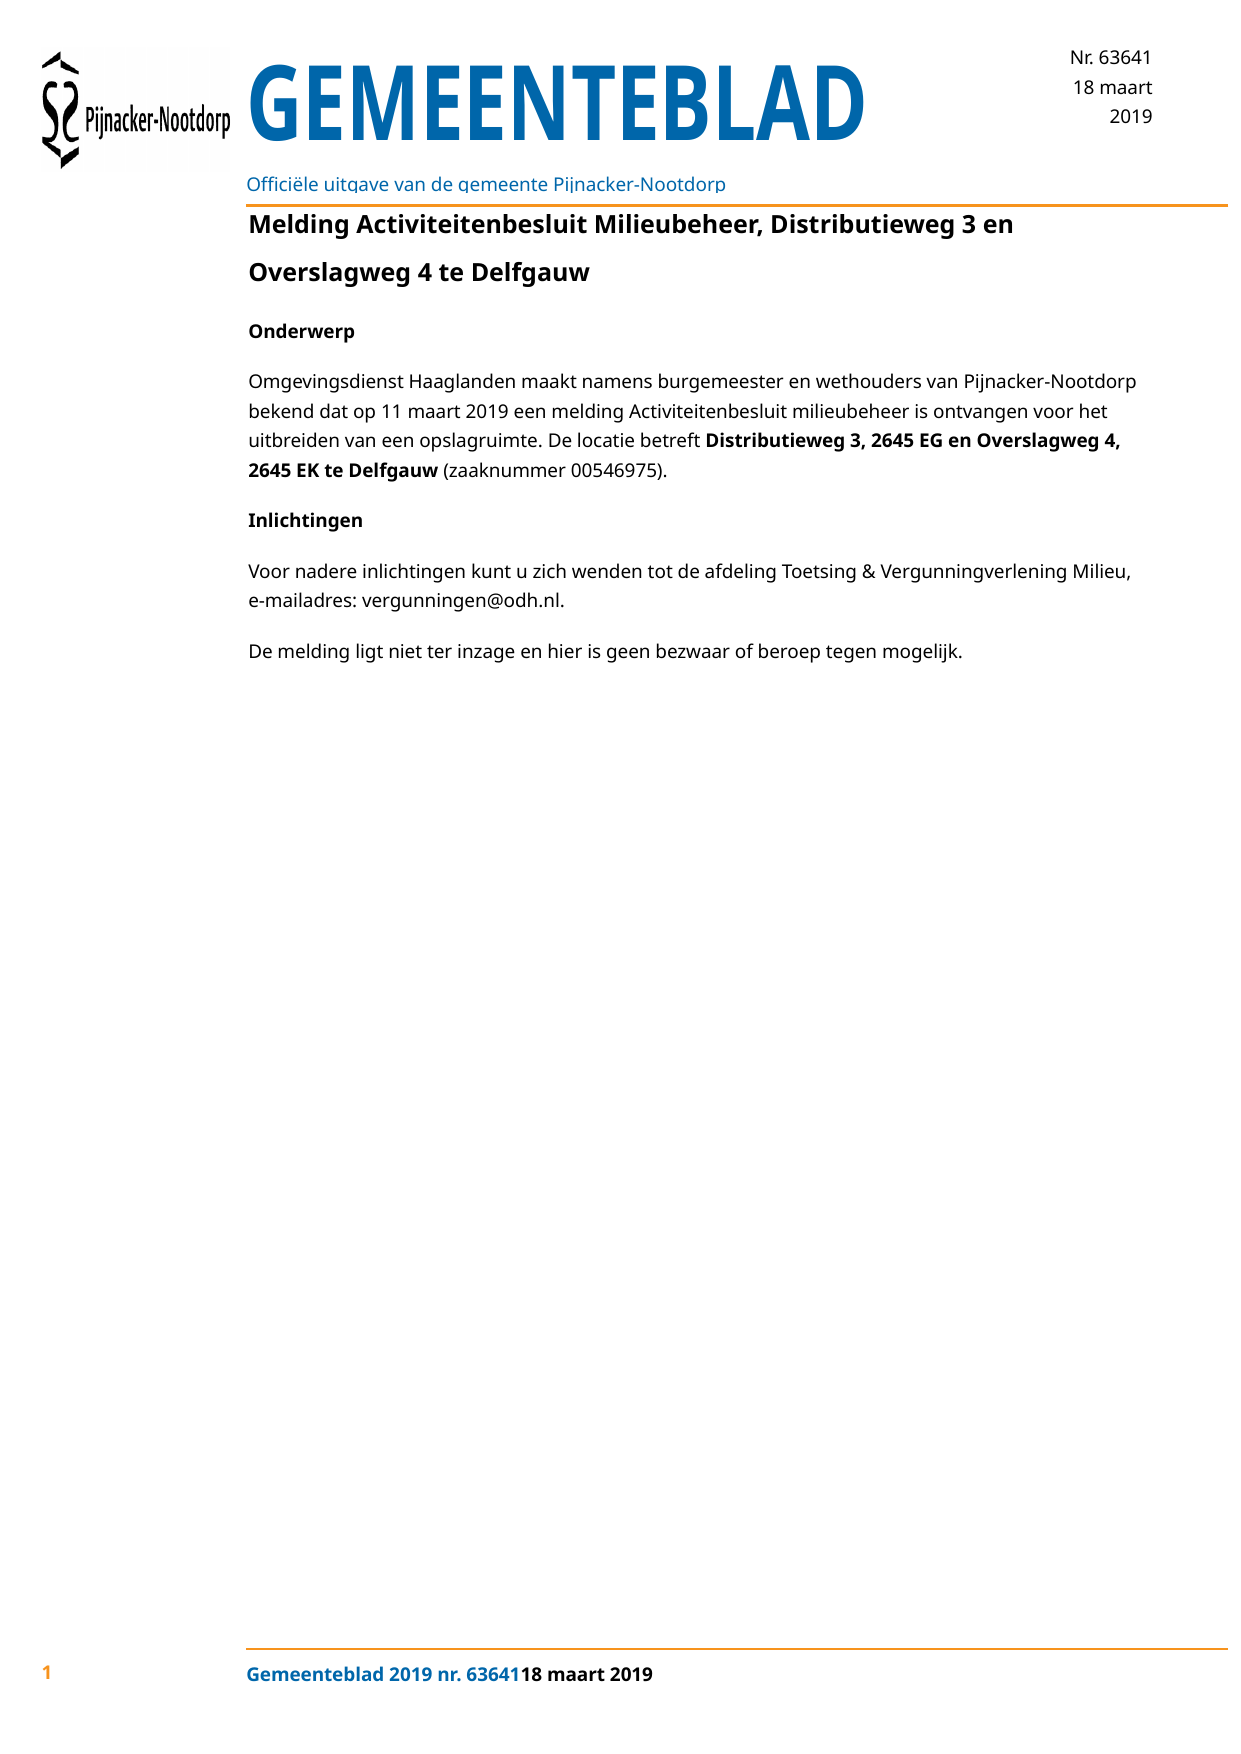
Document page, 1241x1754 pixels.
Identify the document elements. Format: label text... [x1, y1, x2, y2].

text Melding Activiteitenbesluit Milieubeheer, Distributieweg 3 en Overslagweg 4 te Delfgauw [248, 207, 1152, 288]
text De melding ligt niet ter inzage en hier is geen bezwaar of beroep tegen mogelijk. [248, 638, 1152, 664]
picture [41, 47, 231, 172]
text Omgevingsdienst Haaglanden maakt namens burgemeester en wethouders van Pijnacker-Nootdorp bekend dat op 11 maart 2019 een melding Activiteitenbesluit milieubeheer is ontvangen voor het uitbreiden van een opslagruimte. De locatie betreft Distributieweg 3, 2645 EG en Overslagweg 4, 2645 EK te Delfgauw (zaaknummer 00546975). [248, 368, 1152, 483]
text Onderwerp [248, 318, 1152, 344]
text Inlichtingen [248, 507, 1152, 533]
text Voor nadere inlichtingen kunt u zich wenden tot de afdeling Toetsing & Vergunningverlening Milieu, e-mailadres: vergunningen@odh.nl. [248, 558, 1152, 613]
